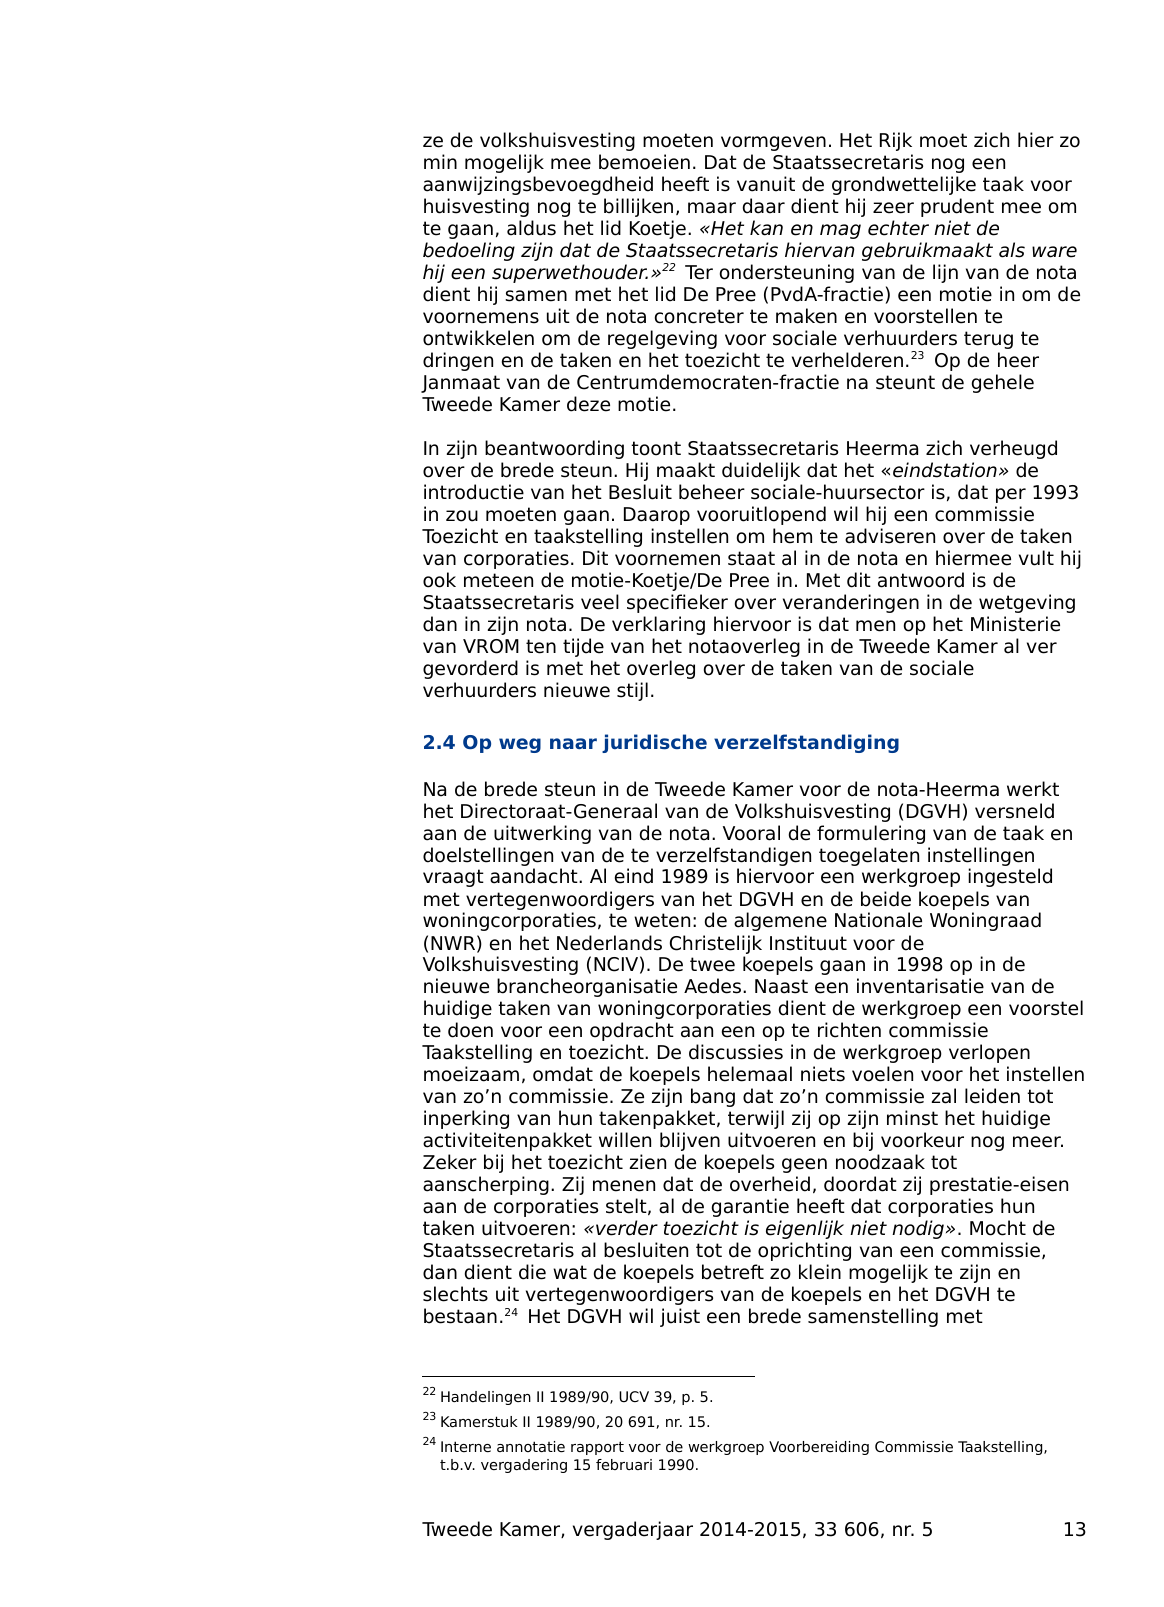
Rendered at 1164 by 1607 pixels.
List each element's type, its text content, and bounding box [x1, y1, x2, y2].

subtitle 2.4 Op weg naar juridische verzelfstandiging [422, 732, 1087, 753]
text In zijn beantwoording toont Staatssecretaris Heerma zich verheugd over de brede steun. Hij maakt duidelijk dat het «eindstation» de introductie van het Besluit beheer sociale-huursector is, dat per 1993 in zou moeten gaan. Daarop vooruitlopend wil hij een commissie Toezicht en taakstelling instellen om hem te adviseren over de taken van corporaties. Dit voornemen staat al in de nota en hiermee vult hij ook meteen de motie-Koetje/De Pree in. Met dit antwoord is de Staatssecretaris veel specifieker over veranderingen in de wetgeving dan in zijn nota. De verklaring hiervoor is dat men op het Ministerie van VROM ten tijde van het notaoverleg in de Tweede Kamer al ver gevorderd is met het overleg over de taken van de sociale verhuurders nieuwe stijl. [422, 438, 1087, 702]
text ze de volkshuisvesting moeten vormgeven. Het Rijk moet zich hier zo min mogelijk mee bemoeien. Dat de Staatssecretaris nog een aanwijzingsbevoegdheid heeft is vanuit de grondwettelijke taak voor huisvesting nog te billijken, maar daar dient hij zeer prudent mee om te gaan, aldus het lid Koetje. «Het kan en mag echter niet de bedoeling zijn dat de Staatssecretaris hiervan gebruikmaakt als ware hij een superwethouder.» Ter ondersteuning van de lijn van de nota dient hij samen met het lid De Pree (PvdA-fractie) een motie in om de voornemens uit de nota concreter te maken en voorstellen te ontwikkelen om de regelgeving voor sociale verhuurders terug te dringen en de taken en het toezicht te verhelderen. Op de heer Janmaat van de Centrumdemocraten-fractie na steunt de gehele Tweede Kamer deze motie. [422, 130, 1087, 416]
text Na de brede steun in de Tweede Kamer voor de nota-Heerma werkt het Directoraat-Generaal van de Volkshuisvesting (DGVH) versneld aan de uitwerking van de nota. Vooral de formulering van de taak en doelstellingen van de te verzelfstandigen toegelaten instellingen vraagt aandacht. Al eind 1989 is hiervoor een werkgroep ingesteld met vertegenwoordigers van het DGVH en de beide koepels van woningcorporaties, te weten: de algemene Nationale Woningraad (NWR) en het Nederlands Christelijk Instituut voor de Volkshuisvesting (NCIV). De twee koepels gaan in 1998 op in de nieuwe brancheorganisatie Aedes. Naast een inventarisatie van de huidige taken van woningcorporaties dient de werkgroep een voorstel te doen voor een opdracht aan een op te richten commissie Taakstelling en toezicht. De discussies in de werkgroep verlopen moeizaam, omdat de koepels helemaal niets voelen voor het instellen van zo’n commissie. Ze zijn bang dat zo’n commissie zal leiden tot inperking van hun takenpakket, terwijl zij op zijn minst het huidige activiteitenpakket willen blijven uitvoeren en bij voorkeur nog meer. Zeker bij het toezicht zien de koepels geen noodzaak tot aanscherping. Zij menen dat de overheid, doordat zij prestatie-eisen aan de corporaties stelt, al de garantie heeft dat corporaties hun taken uitvoeren: «verder toezicht is eigenlijk niet nodig». Mocht de Staatssecretaris al besluiten tot de oprichting van een commissie, dan dient die wat de koepels betreft zo klein mogelijk te zijn en slechts uit vertegenwoordigers van de koepels en het DGVH te bestaan. Het DGVH wil juist een brede samenstelling met [422, 778, 1087, 1328]
text Kamerstuk II 1989/90, 20 691, nr. 15. [422, 1410, 1087, 1432]
text Interne annotatie rapport voor de werkgroep Voorbereiding Commissie Taakstelling, t.b.v. vergadering 15 februari 1990. [422, 1435, 1087, 1474]
text Handelingen II 1989/90, UCV 39, p. 5. [422, 1385, 1087, 1407]
